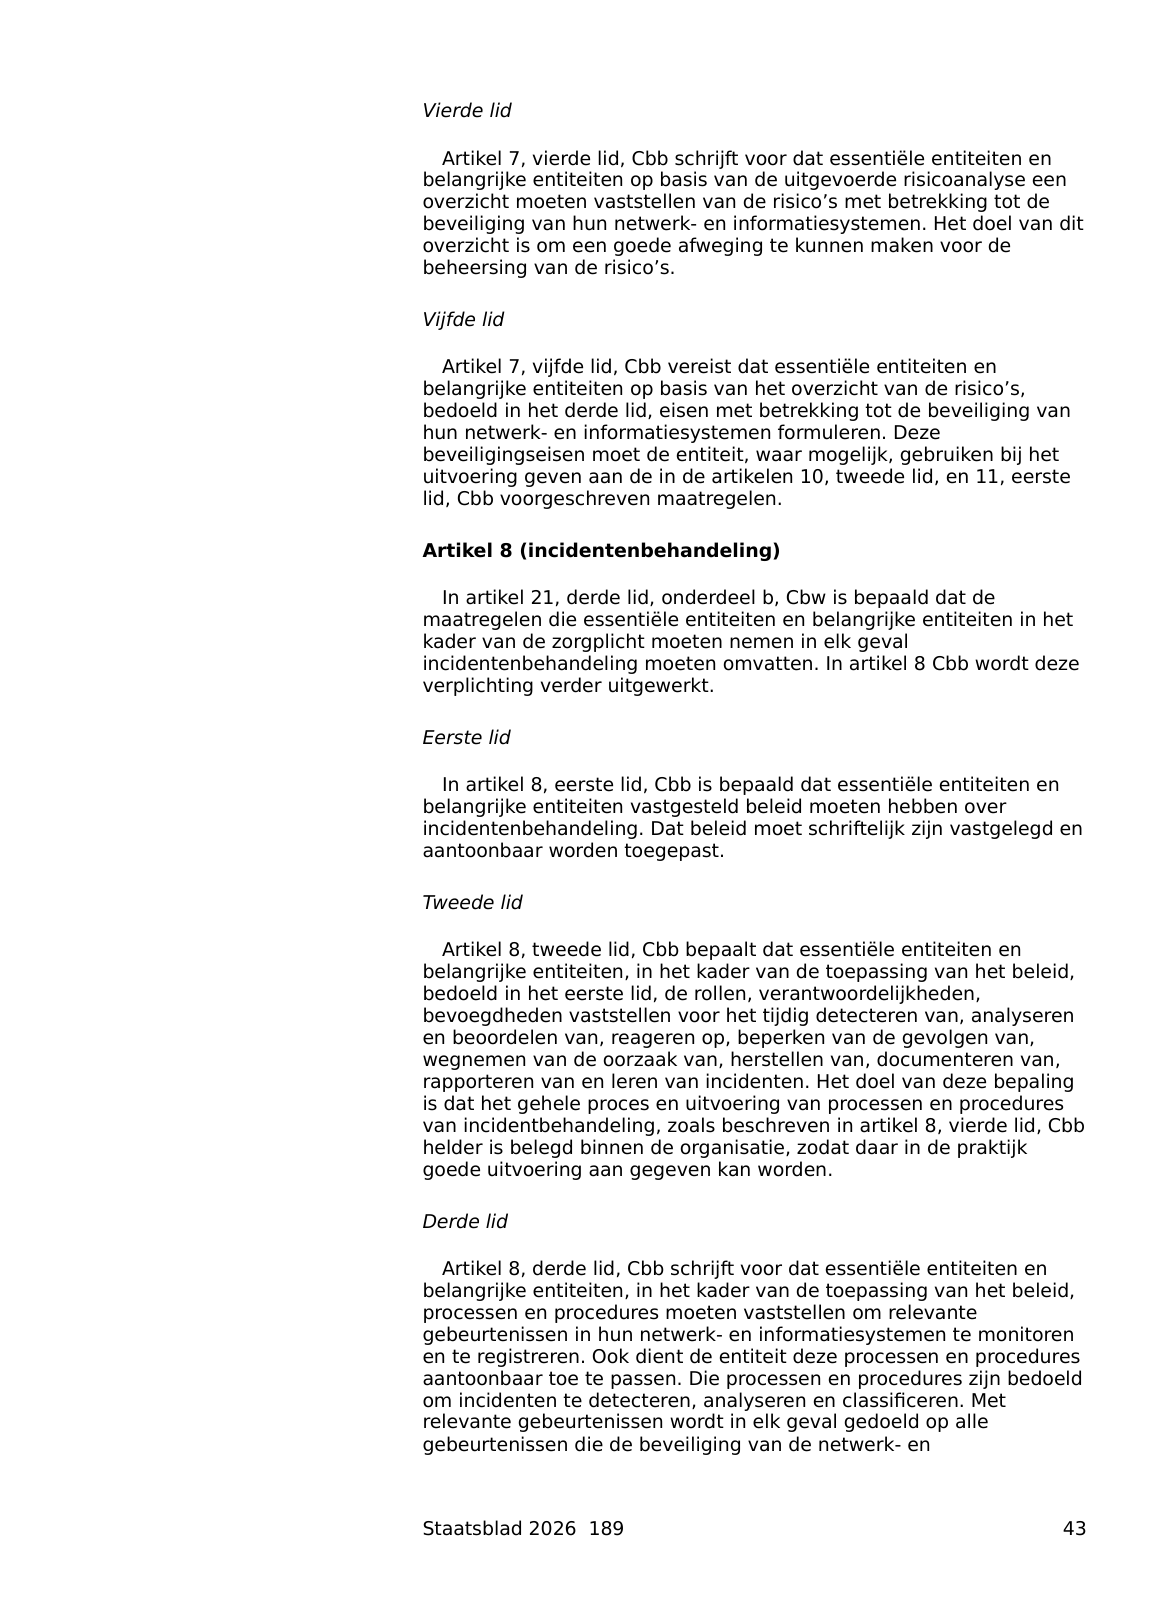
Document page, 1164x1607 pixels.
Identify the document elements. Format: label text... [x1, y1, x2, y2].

text Artikel 8, tweede lid, Cbb bepaalt dat essentiële entiteiten en belangrijke entiteiten, in het kader van de toepassing van het beleid, bedoeld in het eerste lid, de rollen, verantwoordelijkheden, bevoegdheden vaststellen voor het tijdig detecteren van, analyseren en beoordelen van, reageren op, beperken van de gevolgen van, wegnemen van de oorzaak van, herstellen van, documenteren van, rapporteren van en leren van incidenten. Het doel van deze bepaling is dat het gehele proces en uitvoering van processen en procedures van incidentbehandeling, zoals beschreven in artikel 8, vierde lid, Cbb helder is belegd binnen de organisatie, zodat daar in de praktijk goede uitvoering aan gegeven kan worden. [422, 939, 1087, 1181]
subtitle Eerste lid [422, 727, 1087, 749]
subtitle Vierde lid [422, 100, 1087, 122]
subtitle Tweede lid [422, 892, 1087, 914]
subtitle Derde lid [422, 1211, 1087, 1233]
text Artikel 7, vierde lid, Cbb schrijft voor dat essentiële entiteiten en belangrijke entiteiten op basis van de uitgevoerde risicoanalyse een overzicht moeten vaststellen van de risico’s met betrekking tot de beveiliging van hun netwerk- en informatiesystemen. Het doel van dit overzicht is om een goede afweging te kunnen maken voor de beheersing van de risico’s. [422, 147, 1087, 279]
text Artikel 8, derde lid, Cbb schrijft voor dat essentiële entiteiten en belangrijke entiteiten, in het kader van de toepassing van het beleid, processen en procedures moeten vaststellen om relevante gebeurtenissen in hun netwerk- en informatiesystemen te monitoren en te registreren. Ook dient de entiteit deze processen en procedures aantoonbaar toe te passen. Die processen en procedures zijn bedoeld om incidenten te detecteren, analyseren en classificeren. Met relevante gebeurtenissen wordt in elk geval gedoeld op alle gebeurtenissen die de beveiliging van de netwerk- en [422, 1258, 1087, 1455]
text In artikel 21, derde lid, onderdeel b, Cbw is bepaald dat de maatregelen die essentiële entiteiten en belangrijke entiteiten in het kader van de zorgplicht moeten nemen in elk geval incidentenbehandeling moeten omvatten. In artikel 8 Cbb wordt deze verplichting verder uitgewerkt. [422, 587, 1087, 697]
text Artikel 7, vijfde lid, Cbb vereist dat essentiële entiteiten en belangrijke entiteiten op basis van het overzicht van de risico’s, bedoeld in het derde lid, eisen met betrekking tot de beveiliging van hun netwerk- en informatiesystemen formuleren. Deze beveiligingseisen moet de entiteit, waar mogelijk, gebruiken bij het uitvoering geven aan de in de artikelen 10, tweede lid, en 11, eerste lid, Cbb voorgeschreven maatregelen. [422, 356, 1087, 510]
subtitle Artikel 8 (incidentenbehandeling) [422, 540, 1087, 562]
subtitle Vijfde lid [422, 309, 1087, 331]
text In artikel 8, eerste lid, Cbb is bepaald dat essentiële entiteiten en belangrijke entiteiten vastgesteld beleid moeten hebben over incidentenbehandeling. Dat beleid moet schriftelijk zijn vastgelegd en aantoonbaar worden toegepast. [422, 774, 1087, 862]
